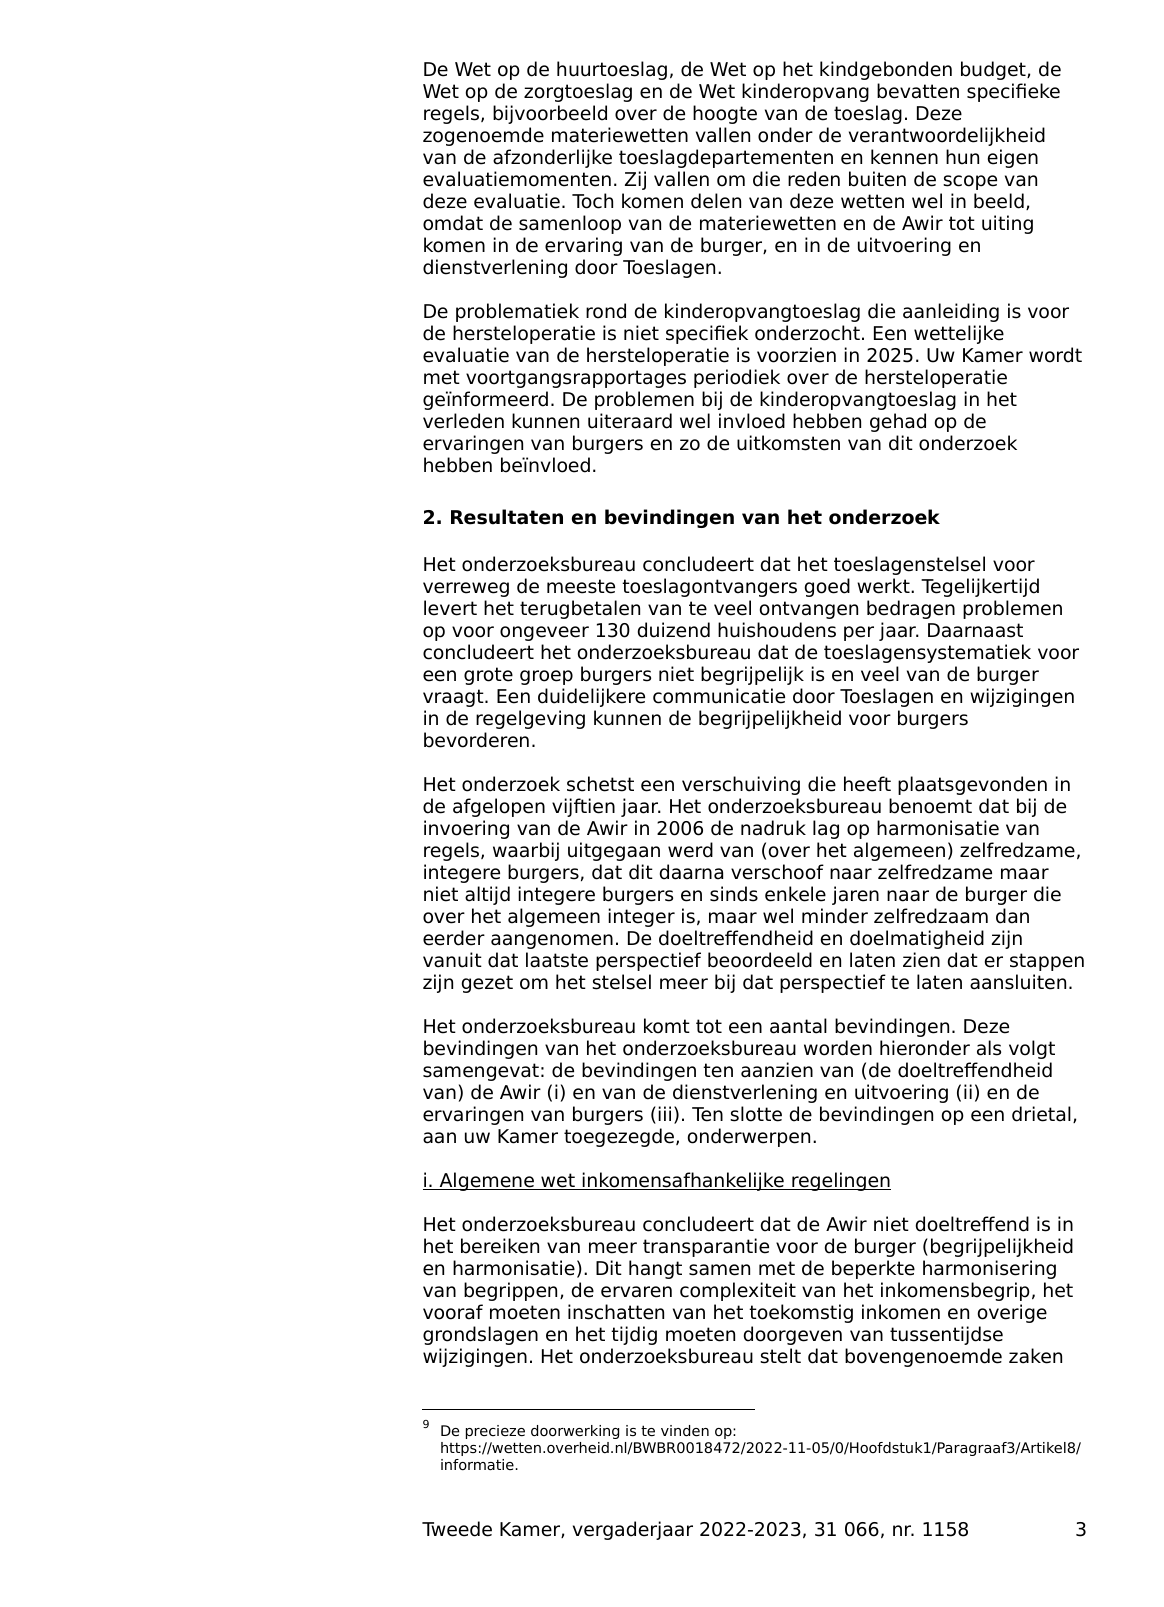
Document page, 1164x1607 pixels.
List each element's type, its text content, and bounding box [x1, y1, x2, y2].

text De precieze doorwerking is te vinden op: https://wetten.overheid.nl/BWBR0018472/2022-11-05/0/Hoofdstuk1/Paragraaf3/Artikel8/informatie. [422, 1418, 1087, 1474]
text De Wet op de huurtoeslag, de Wet op het kindgebonden budget, de Wet op de zorgtoeslag en de Wet kinderopvang bevatten specifieke regels, bijvoorbeeld over de hoogte van de toeslag. Deze zogenoemde materiewetten vallen onder de verantwoordelijkheid van de afzonderlijke toeslagdepartementen en kennen hun eigen evaluatiemomenten. Zij vallen om die reden buiten de scope van deze evaluatie. Toch komen delen van deze wetten wel in beeld, omdat de samenloop van de materiewetten en de Awir tot uiting komen in de ervaring van de burger, en in de uitvoering en dienstverlening door Toeslagen. [422, 59, 1087, 279]
text Het onderzoek schetst een verschuiving die heeft plaatsgevonden in de afgelopen vijftien jaar. Het onderzoeksbureau benoemt dat bij de invoering van de Awir in 2006 de nadruk lag op harmonisatie van regels, waarbij uitgegaan werd van (over het algemeen) zelfredzame, integere burgers, dat dit daarna verschoof naar zelfredzame maar niet altijd integere burgers en sinds enkele jaren naar de burger die over het algemeen integer is, maar wel minder zelfredzaam dan eerder aangenomen. De doeltreffendheid en doelmatigheid zijn vanuit dat laatste perspectief beoordeeld en laten zien dat er stappen zijn gezet om het stelsel meer bij dat perspectief te laten aansluiten. [422, 774, 1087, 994]
text Het onderzoeksbureau concludeert dat het toeslagenstelsel voor verreweg de meeste toeslagontvangers goed werkt. Tegelijkertijd levert het terugbetalen van te veel ontvangen bedragen problemen op voor ongeveer 130 duizend huishoudens per jaar. Daarnaast concludeert het onderzoeksbureau dat de toeslagensystematiek voor een grote groep burgers niet begrijpelijk is en veel van de burger vraagt. Een duidelijkere communicatie door Toeslagen en wijzigingen in de regelgeving kunnen de begrijpelijkheid voor burgers bevorderen. [422, 554, 1087, 752]
text De problematiek rond de kinderopvangtoeslag die aanleiding is voor de hersteloperatie is niet specifiek onderzocht. Een wettelijke evaluatie van de hersteloperatie is voorzien in 2025. Uw Kamer wordt met voortgangsrapportages periodiek over de hersteloperatie geïnformeerd. De problemen bij de kinderopvangtoeslag in het verleden kunnen uiteraard wel invloed hebben gehad op de ervaringen van burgers en zo de uitkomsten van dit onderzoek hebben beïnvloed. [422, 301, 1087, 477]
subtitle 2. Resultaten en bevindingen van het onderzoek [422, 507, 1087, 529]
subtitle i. Algemene wet inkomensafhankelijke regelingen [422, 1170, 1087, 1192]
text Het onderzoeksbureau komt tot een aantal bevindingen. Deze bevindingen van het onderzoeksbureau worden hieronder als volgt samengevat: de bevindingen ten aanzien van (de doeltreffendheid van) de Awir (i) en van de dienstverlening en uitvoering (ii) en de ervaringen van burgers (iii). Ten slotte de bevindingen op een drietal, aan uw Kamer toegezegde, onderwerpen. [422, 1016, 1087, 1148]
text Het onderzoeksbureau concludeert dat de Awir niet doeltreffend is in het bereiken van meer transparantie voor de burger (begrijpelijkheid en harmonisatie). Dit hangt samen met de beperkte harmonisering van begrippen, de ervaren complexiteit van het inkomensbegrip, het vooraf moeten inschatten van het toekomstig inkomen en overige grondslagen en het tijdig moeten doorgeven van tussentijdse wijzigingen. Het onderzoeksbureau stelt dat bovengenoemde zaken [422, 1214, 1087, 1368]
